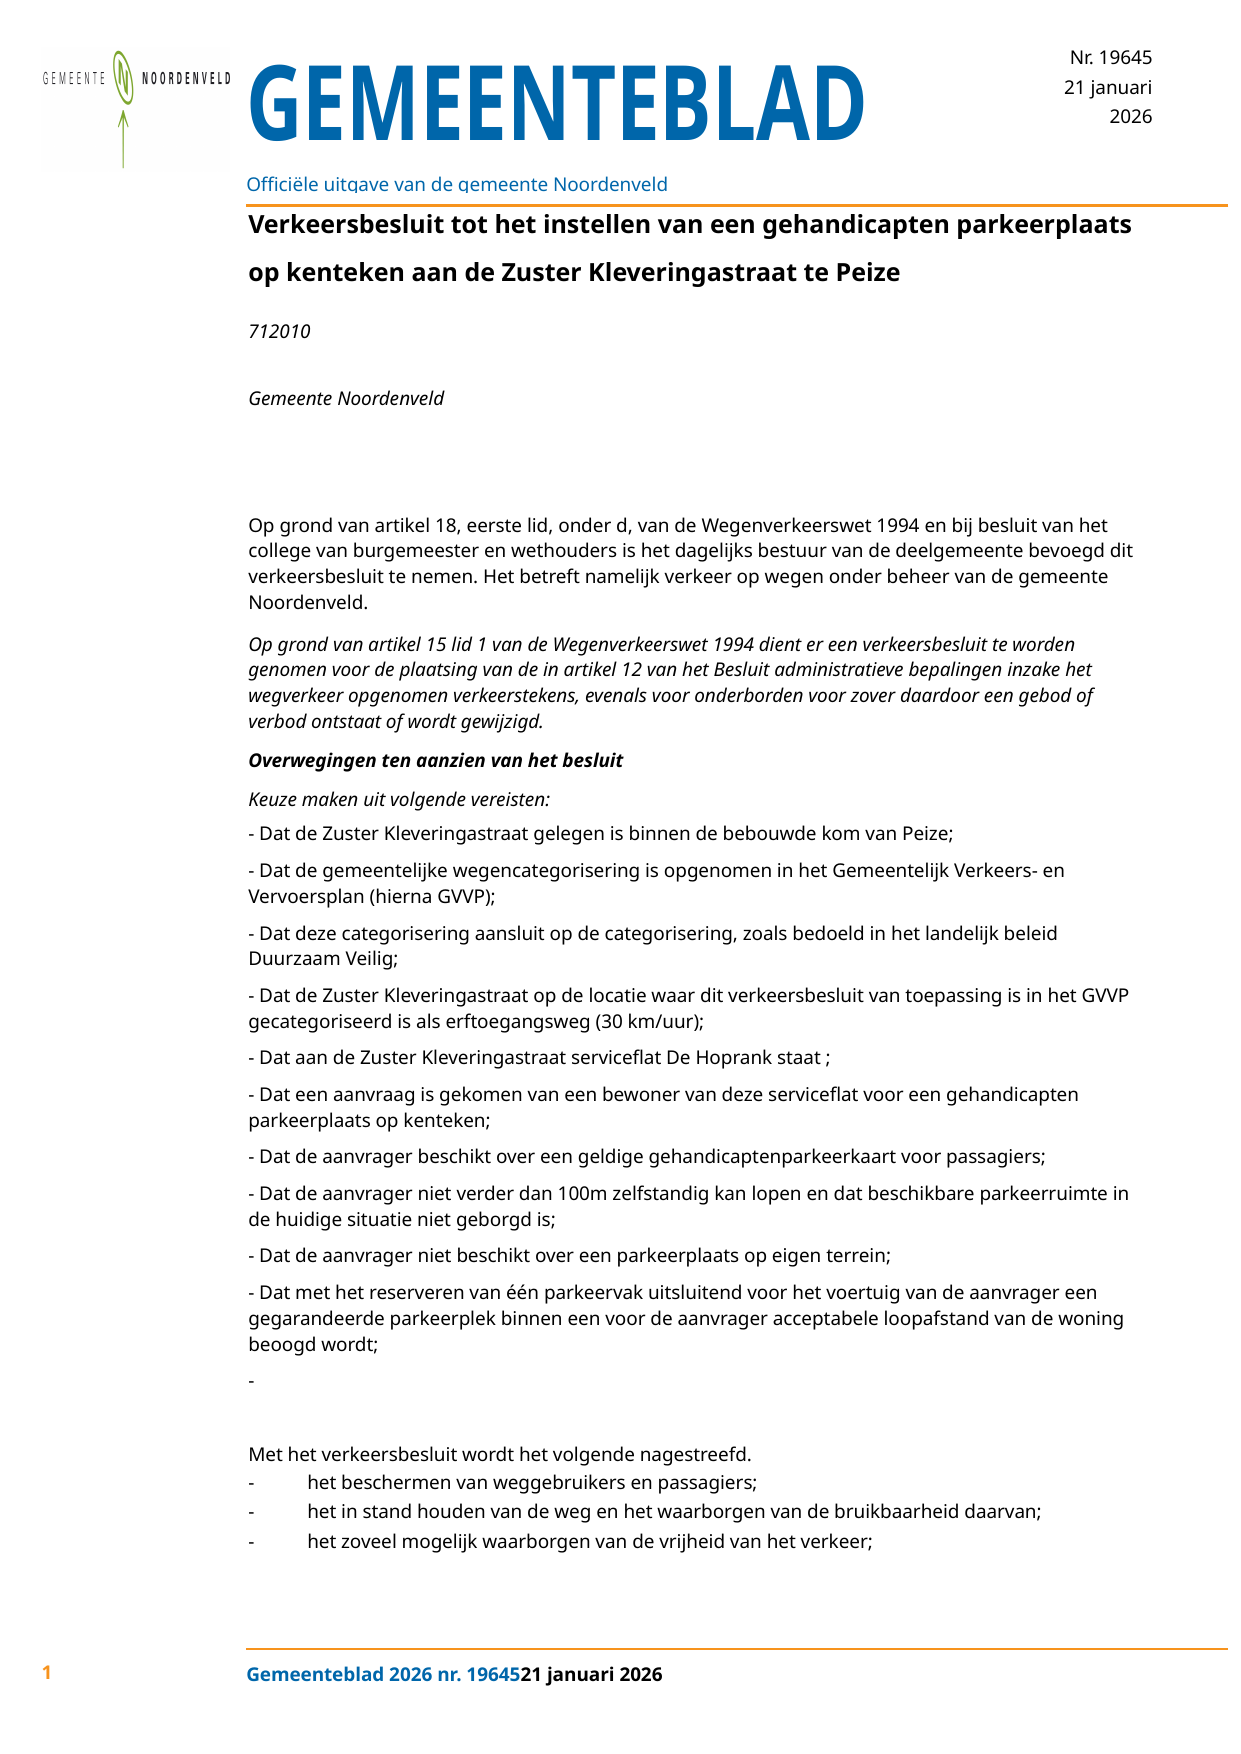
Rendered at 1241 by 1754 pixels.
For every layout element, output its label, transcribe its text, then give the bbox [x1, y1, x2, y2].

text Op grond van artikel 15 lid 1 van de Wegenverkeerswet 1994 dient er een verkeersbesluit te worden genomen voor de plaatsing van de in artikel 12 van het Besluit administratieve bepalingen inzake het wegverkeer opgenomen verkeerstekens, evenals voor onderborden voor zover daardoor een gebod of verbod ontstaat of wordt gewijzigd. [248, 631, 1152, 734]
list het beschermen van weggebruikers en passagiers; [248, 1469, 1152, 1495]
text - Dat de Zuster Kleveringastraat gelegen is binnen de bebouwde kom van Peize; [248, 821, 1152, 846]
text - Dat de aanvrager beschikt over een geldige gehandicaptenparkeerkaart voor passagiers; [248, 1143, 1152, 1169]
text Op grond van artikel 18, eerste lid, onder d, van de Wegenverkeerswet 1994 en bij besluit van het college van burgemeester en wethouders is het dagelijks bestuur van de deelgemeente bevoegd dit verkeersbesluit te nemen. Het betreft namelijk verkeer op wegen onder beheer van de gemeente Noordenveld. [248, 512, 1152, 615]
text Gemeente Noordenveld [248, 386, 1152, 411]
text - Dat de aanvrager niet beschikt over een parkeerplaats op eigen terrein; [248, 1243, 1152, 1268]
text Keuze maken uit volgende vereisten: [248, 787, 1152, 812]
text - Dat de gemeentelijke wegencategorisering is opgenomen in het Gemeentelijk Verkeers- en Vervoersplan (hierna GVVP); [248, 857, 1152, 909]
text Met het verkeersbesluit wordt het volgende nagestreefd. [248, 1441, 1152, 1466]
text - [248, 1367, 1152, 1393]
text - Dat een aanvraag is gekomen van een bewoner van deze serviceflat voor een gehandicapten parkeerplaats op kenteken; [248, 1081, 1152, 1133]
picture [41, 47, 231, 172]
list het in stand houden van de weg en het waarborgen van de bruikbaarheid daarvan; [248, 1499, 1152, 1524]
text - Dat aan de Zuster Kleveringastraat serviceflat De Hoprank staat ; [248, 1044, 1152, 1070]
text Overwegingen ten aanzien van het besluit [248, 747, 1152, 773]
list het zoveel mogelijk waarborgen van de vrijheid van het verkeer; [248, 1528, 1152, 1554]
text - Dat deze categorisering aansluit op de categorisering, zoals bedoeld in het landelijk beleid Duurzaam Veilig; [248, 920, 1152, 971]
text - Dat met het reserveren van één parkeervak uitsluitend voor het voertuig van de aanvrager een gegarandeerde parkeerplek binnen een voor de aanvrager acceptabele loopafstand van de woning beoogd wordt; [248, 1279, 1152, 1356]
text - Dat de Zuster Kleveringastraat op de locatie waar dit verkeersbesluit van toepassing is in het GVVP gecategoriseerd is als erftoegangsweg (30 km/uur); [248, 982, 1152, 1033]
text - Dat de aanvrager niet verder dan 100m zelfstandig kan lopen en dat beschikbare parkeerruimte in de huidige situatie niet geborgd is; [248, 1180, 1152, 1232]
text Verkeersbesluit tot het instellen van een gehandicapten parkeerplaats op kenteken aan de Zuster Kleveringastraat te Peize [248, 207, 1152, 288]
text 712010 [248, 318, 1152, 344]
